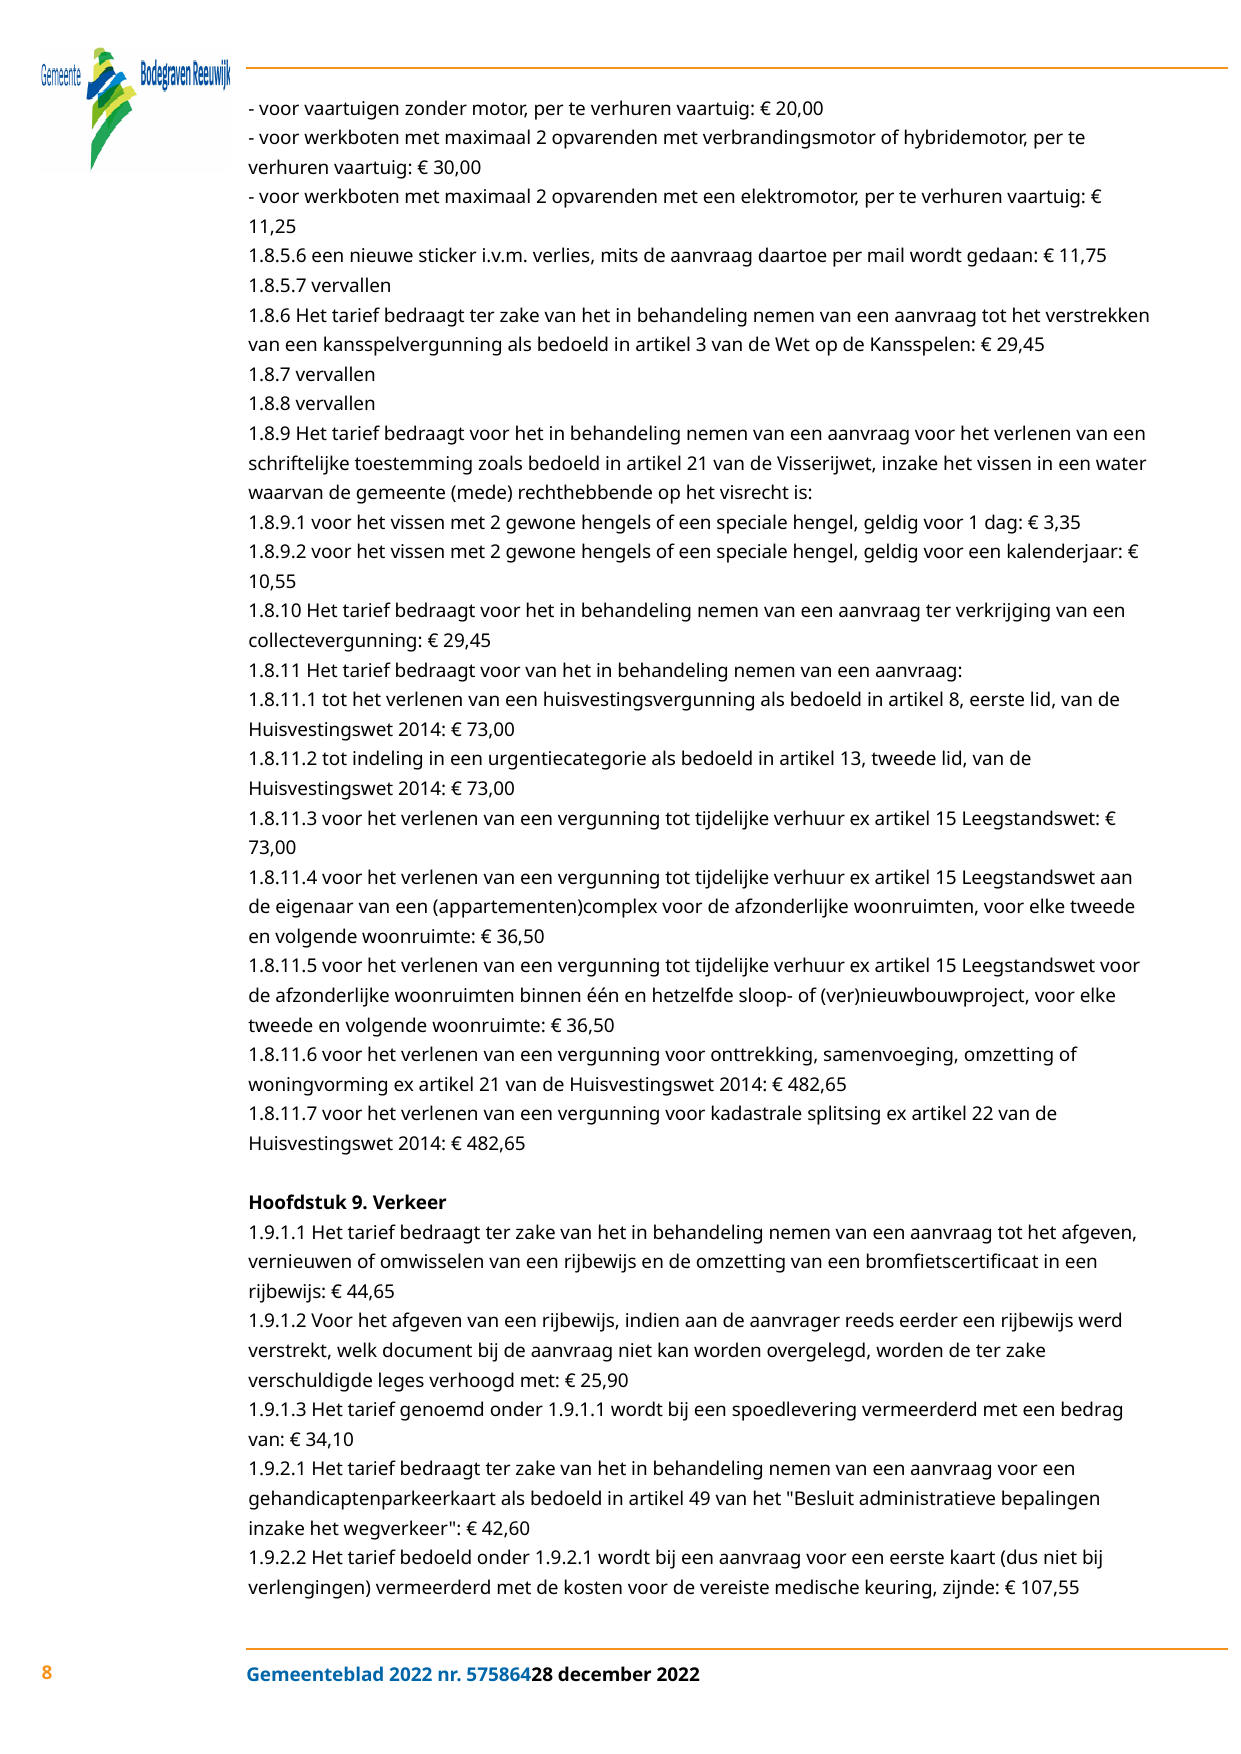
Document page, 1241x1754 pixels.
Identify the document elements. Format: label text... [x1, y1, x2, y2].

text 1.9.2.1 Het tarief bedraagt ter zake van het in behandeling nemen van een aanvraag voor een gehandicaptenparkeerkaart als bedoeld in artikel 49 van het "Besluit administratieve bepalingen inzake het wegverkeer": € 42,60 [248, 1456, 1152, 1541]
text - voor werkboten met maximaal 2 opvarenden met een elektromotor, per te verhuren vaartuig: € 11,25 [248, 183, 1152, 239]
text 1.8.11.2 tot indeling in een urgentiecategorie als bedoeld in artikel 13, tweede lid, van de Huisvestingswet 2014: € 73,00 [248, 746, 1152, 801]
picture [41, 47, 231, 172]
text - voor vaartuigen zonder motor, per te verhuren vaartuig: € 20,00 [248, 95, 1152, 121]
text 1.8.10 Het tarief bedraagt voor het in behandeling nemen van een aanvraag ter verkrijging van een collectevergunning: € 29,45 [248, 598, 1152, 653]
text 1.9.2.2 Het tarief bedoeld onder 1.9.2.1 wordt bij een aanvraag voor een eerste kaart (dus niet bij verlengingen) vermeerderd met de kosten voor de vereiste medische keuring, zijnde: € 107,55 [248, 1544, 1152, 1600]
text - voor werkboten met maximaal 2 opvarenden met verbrandingsmotor of hybridemotor, per te verhuren vaartuig: € 30,00 [248, 124, 1152, 180]
text Hoofdstuk 9. Verkeer [248, 1189, 1152, 1215]
text 1.8.11.1 tot het verlenen van een huisvestingsvergunning als bedoeld in artikel 8, eerste lid, van de Huisvestingswet 2014: € 73,00 [248, 686, 1152, 742]
text 1.8.11.3 voor het verlenen van een vergunning tot tijdelijke verhuur ex artikel 15 Leegstandswet: € 73,00 [248, 805, 1152, 860]
text 1.8.11.7 voor het verlenen van een vergunning voor kadastrale splitsing ex artikel 22 van de Huisvestingswet 2014: € 482,65 [248, 1101, 1152, 1156]
text 1.9.1.2 Voor het afgeven van een rijbewijs, indien aan de aanvrager reeds eerder een rijbewijs werd verstrekt, welk document bij de aanvraag niet kan worden overgelegd, worden de ter zake verschuldigde leges verhoogd met: € 25,90 [248, 1308, 1152, 1393]
text 1.8.7 vervallen [248, 361, 1152, 387]
text 1.8.5.7 vervallen [248, 272, 1152, 298]
text 1.8.9.1 voor het vissen met 2 gewone hengels of een speciale hengel, geldig voor 1 dag: € 3,35 [248, 509, 1152, 535]
text 1.9.1.3 Het tarief genoemd onder 1.9.1.1 wordt bij een spoedlevering vermeerderd met een bedrag van: € 34,10 [248, 1396, 1152, 1452]
text 1.8.11.5 voor het verlenen van een vergunning tot tijdelijke verhuur ex artikel 15 Leegstandswet voor de afzonderlijke woonruimten binnen één en hetzelfde sloop- of (ver)nieuwbouwproject, voor elke tweede en volgende woonruimte: € 36,50 [248, 953, 1152, 1038]
text 1.8.11 Het tarief bedraagt voor van het in behandeling nemen van een aanvraag: [248, 657, 1152, 683]
text 1.9.1.1 Het tarief bedraagt ter zake van het in behandeling nemen van een aanvraag tot het afgeven, vernieuwen of omwisselen van een rijbewijs en de omzetting van een bromfietscertificaat in een rijbewijs: € 44,65 [248, 1219, 1152, 1304]
text 1.8.8 vervallen [248, 391, 1152, 416]
text 1.8.11.4 voor het verlenen van een vergunning tot tijdelijke verhuur ex artikel 15 Leegstandswet aan de eigenaar van een (appartementen)complex voor de afzonderlijke woonruimten, voor elke tweede en volgende woonruimte: € 36,50 [248, 864, 1152, 949]
text 1.8.6 Het tarief bedraagt ter zake van het in behandeling nemen van een aanvraag tot het verstrekken van een kansspelvergunning als bedoeld in artikel 3 van de Wet op de Kansspelen: € 29,45 [248, 302, 1152, 357]
text 1.8.5.6 een nieuwe sticker i.v.m. verlies, mits de aanvraag daartoe per mail wordt gedaan: € 11,75 [248, 243, 1152, 268]
text 1.8.11.6 voor het verlenen van een vergunning voor onttrekking, samenvoeging, omzetting of woningvorming ex artikel 21 van de Huisvestingswet 2014: € 482,65 [248, 1041, 1152, 1097]
text 1.8.9.2 voor het vissen met 2 gewone hengels of een speciale hengel, geldig voor een kalenderjaar: € 10,55 [248, 538, 1152, 594]
text 1.8.9 Het tarief bedraagt voor het in behandeling nemen van een aanvraag voor het verlenen van een schriftelijke toestemming zoals bedoeld in artikel 21 van de Visserijwet, inzake het vissen in een water waarvan de gemeente (mede) rechthebbende op het visrecht is: [248, 420, 1152, 505]
